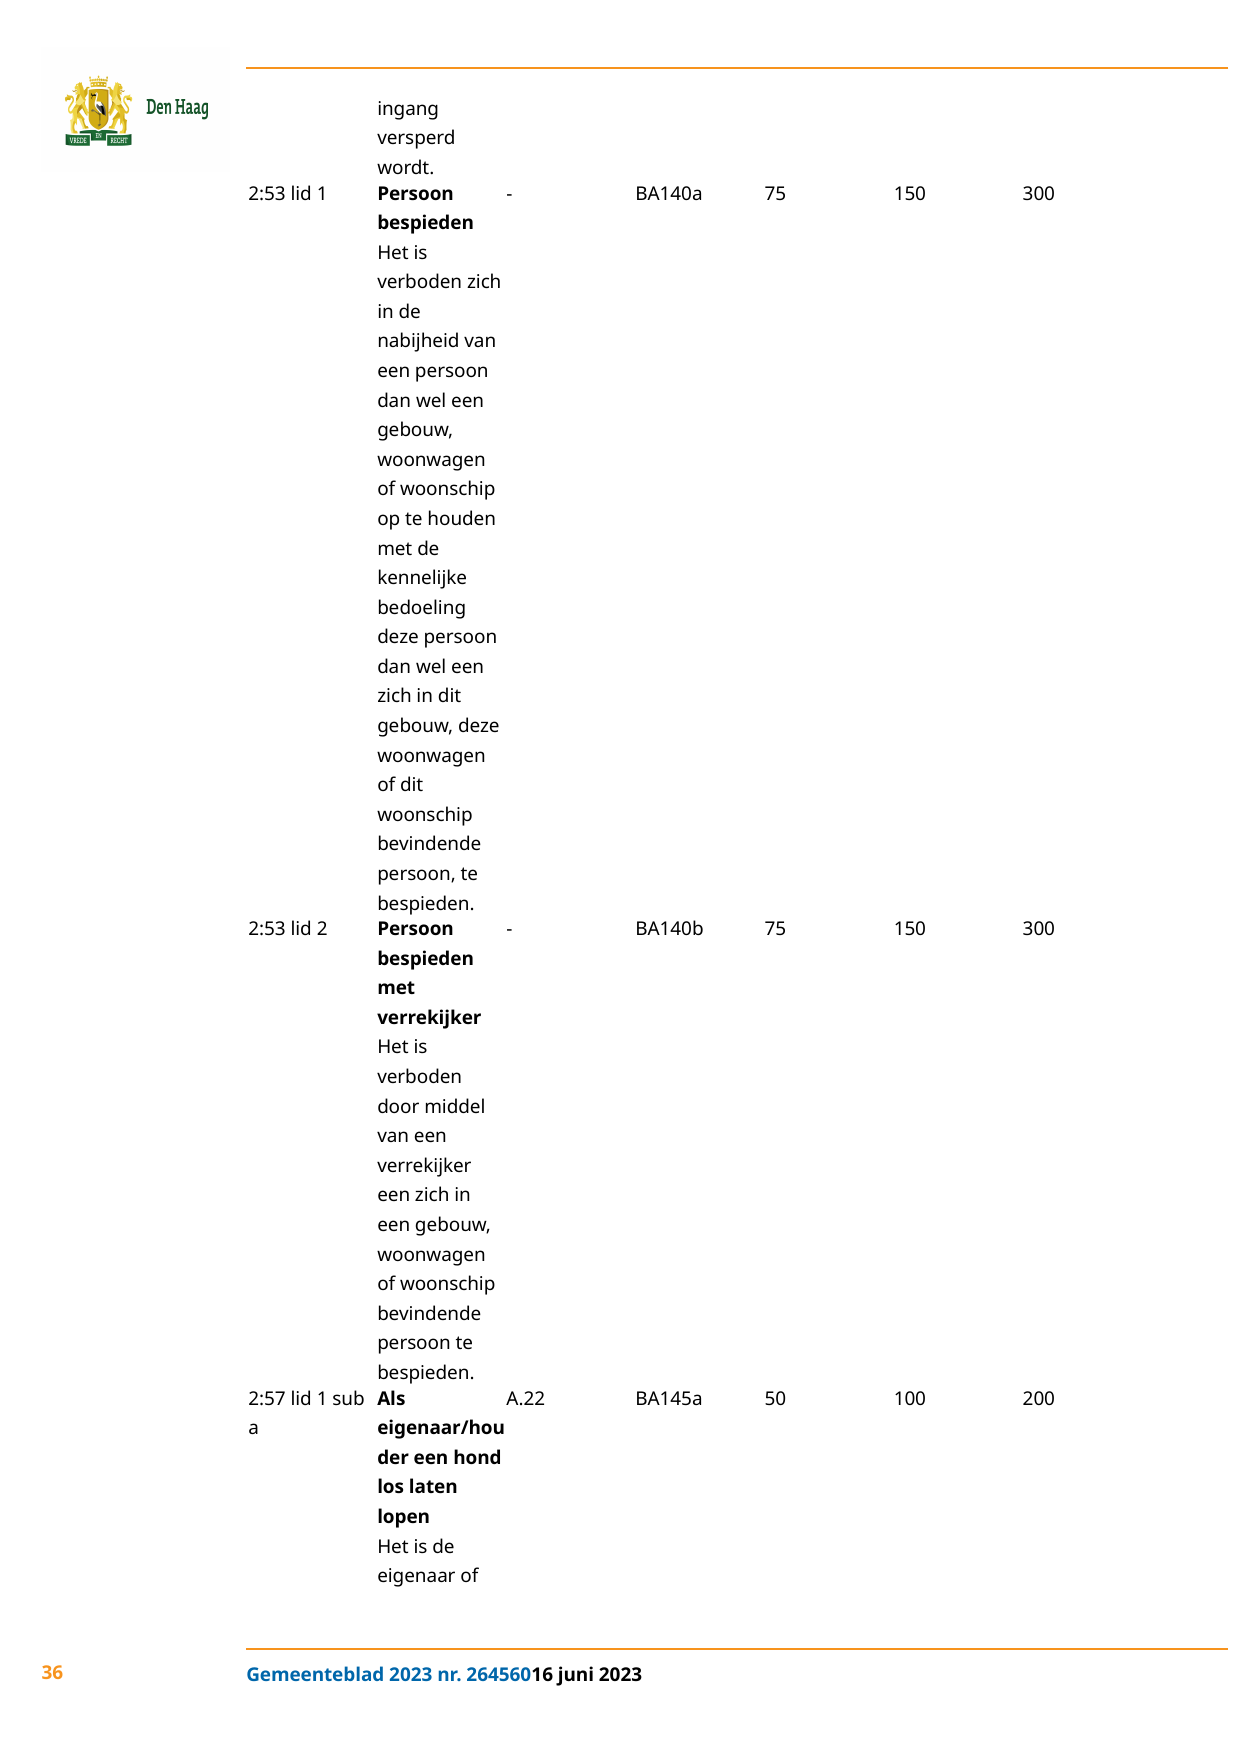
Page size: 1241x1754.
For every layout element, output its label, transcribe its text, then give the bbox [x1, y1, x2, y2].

table_cell [1023, 95, 1152, 180]
table_cell 300 [1023, 915, 1152, 1385]
table_cell 300 [1023, 180, 1152, 915]
table_cell [764, 95, 893, 180]
picture [41, 47, 231, 172]
table_cell Persoon bespieden met verrekijker Het is verboden door middel van een verrekijker een zich in een gebouw, woonwagen of woonschip bevindende persoon te bespieden. [377, 915, 506, 1385]
table_cell 150 [894, 915, 1022, 1385]
table_cell BA145a [635, 1385, 764, 1588]
table_cell Als eigenaar/houder een hond los laten lopen Het is de eigenaar of [377, 1385, 506, 1588]
table_cell 50 [764, 1385, 893, 1588]
table_cell - [506, 915, 635, 1385]
table_cell - [506, 95, 635, 180]
table_cell 2:53 lid 2 [248, 915, 377, 1385]
table_cell A.22 [506, 1385, 635, 1588]
table_cell [894, 95, 1022, 180]
table_cell - [506, 180, 635, 915]
table_cell Persoon bespieden Het is verboden zich in de nabijheid van een persoon dan wel een gebouw, woonwagen of woonschip op te houden met de kennelijke bedoeling deze persoon dan wel een zich in dit gebouw, deze woonwagen of dit woonschip bevindende persoon, te bespieden. [377, 180, 506, 915]
table_cell [635, 95, 764, 180]
table_cell BA140a [635, 180, 764, 915]
table_cell 200 [1023, 1385, 1152, 1588]
table_cell [248, 95, 377, 180]
table_cell 75 [764, 180, 893, 915]
table_cell 2:53 lid 1 [248, 180, 377, 915]
table_cell 150 [894, 180, 1022, 915]
table_cell 2:57 lid 1 sub a [248, 1385, 377, 1588]
table_cell 100 [894, 1385, 1022, 1588]
table_cell BA140b [635, 915, 764, 1385]
table_cell ingang versperd wordt. [377, 95, 506, 180]
table_cell 75 [764, 915, 893, 1385]
